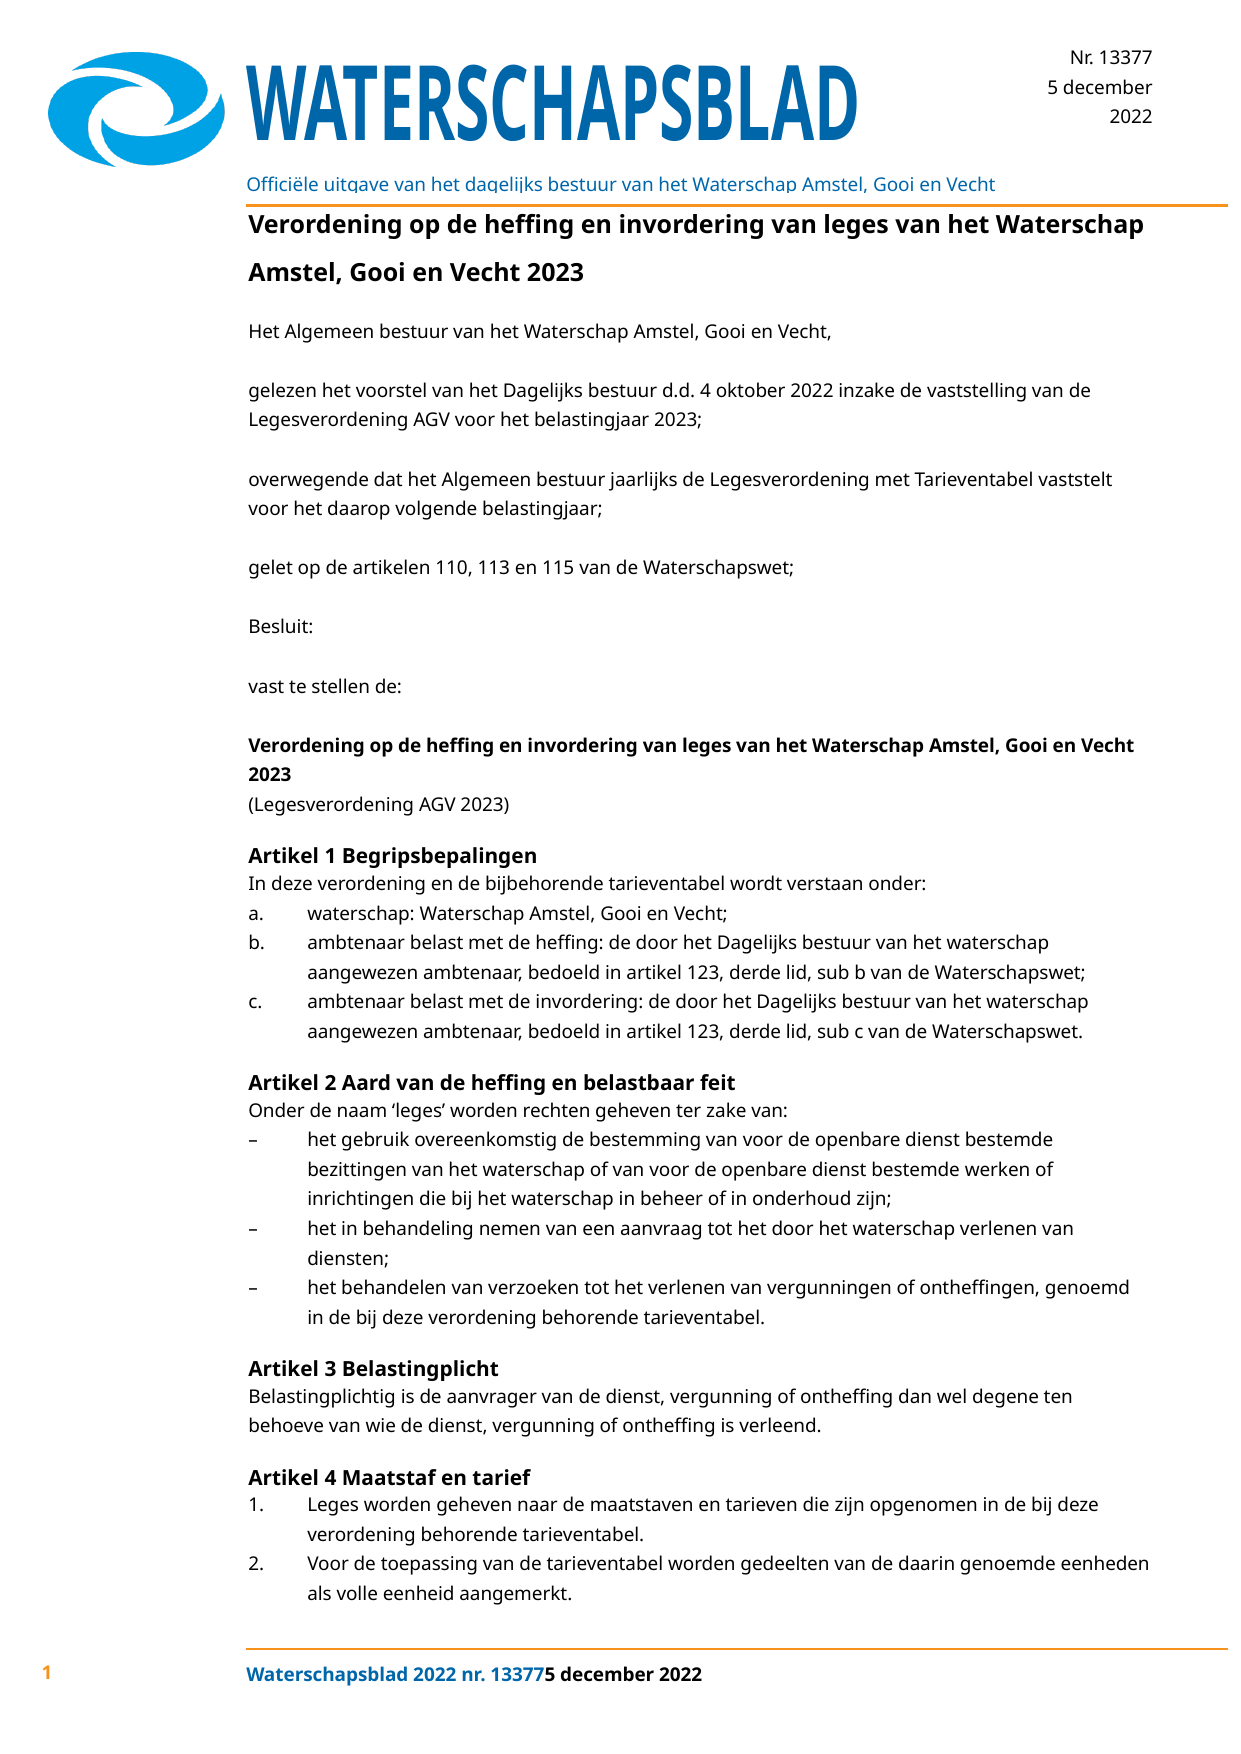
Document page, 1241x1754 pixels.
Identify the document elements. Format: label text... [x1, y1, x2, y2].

text Artikel 2 Aard van de heffing en belastbaar feit [248, 1068, 1152, 1097]
text overwegende dat het Algemeen bestuur jaarlijks de Legesverordening met Tarieventabel vaststelt voor het daarop volgende belastingjaar; [248, 466, 1152, 521]
text gelet op de artikelen 110, 113 en 115 van de Waterschapswet; [248, 554, 1152, 580]
text vast te stellen de: [248, 673, 1152, 699]
text Het Algemeen bestuur van het Waterschap Amstel, Gooi en Vecht, [248, 318, 1152, 344]
text Besluit: [248, 614, 1152, 639]
text (Legesverordening AGV 2023) [248, 791, 1152, 817]
list ambtenaar belast met de invordering: de door het Dagelijks bestuur van het waterschap aangewezen ambtenaar, bedoeld in artikel 123, derde lid, sub c van de Waterschapswet. [248, 988, 1152, 1044]
text Artikel 3 Belastingplicht [248, 1354, 1152, 1383]
picture [41, 47, 231, 172]
list het behandelen van verzoeken tot het verlenen van vergunningen of ontheffingen, genoemd in de bij deze verordening behorende tarieventabel. [248, 1274, 1152, 1330]
text Onder de naam ‘leges’ worden rechten geheven ter zake van: [248, 1097, 1152, 1123]
text Verordening op de heffing en invordering van leges van het Waterschap Amstel, Gooi en Vecht 2023 [248, 732, 1152, 787]
list Voor de toepassing van de tarieventabel worden gedeelten van de daarin genoemde eenheden als volle eenheid aangemerkt. [248, 1550, 1152, 1606]
text Artikel 1 Begripsbepalingen [248, 842, 1152, 870]
list ambtenaar belast met de heffing: de door het Dagelijks bestuur van het waterschap aangewezen ambtenaar, bedoeld in artikel 123, derde lid, sub b van de Waterschapswet; [248, 929, 1152, 984]
list het in behandeling nemen van een aanvraag tot het door het waterschap verlenen van diensten; [248, 1215, 1152, 1271]
list het gebruik overeenkomstig de bestemming van voor de openbare dienst bestemde bezittingen van het waterschap of van voor de openbare dienst bestemde werken of inrichtingen die bij het waterschap in beheer of in onderhoud zijn; [248, 1126, 1152, 1211]
list waterschap: Waterschap Amstel, Gooi en Vecht; [248, 900, 1152, 925]
text Artikel 4 Maatstaf en tarief [248, 1463, 1152, 1491]
text Belastingplichtig is de aanvrager van de dienst, vergunning of ontheffing dan wel degene ten behoeve van wie de dienst, vergunning of ontheffing is verleend. [248, 1383, 1152, 1438]
text gelezen het voorstel van het Dagelijks bestuur d.d. 4 oktober 2022 inzake de vaststelling van de Legesverordening AGV voor het belastingjaar 2023; [248, 377, 1152, 432]
text In deze verordening en de bijbehorende tarieventabel wordt verstaan onder: [248, 870, 1152, 896]
list Leges worden geheven naar de maatstaven en tarieven die zijn opgenomen in de bij deze verordening behorende tarieventabel. [248, 1491, 1152, 1547]
text Verordening op de heffing en invordering van leges van het Waterschap Amstel, Gooi en Vecht 2023 [248, 207, 1152, 288]
